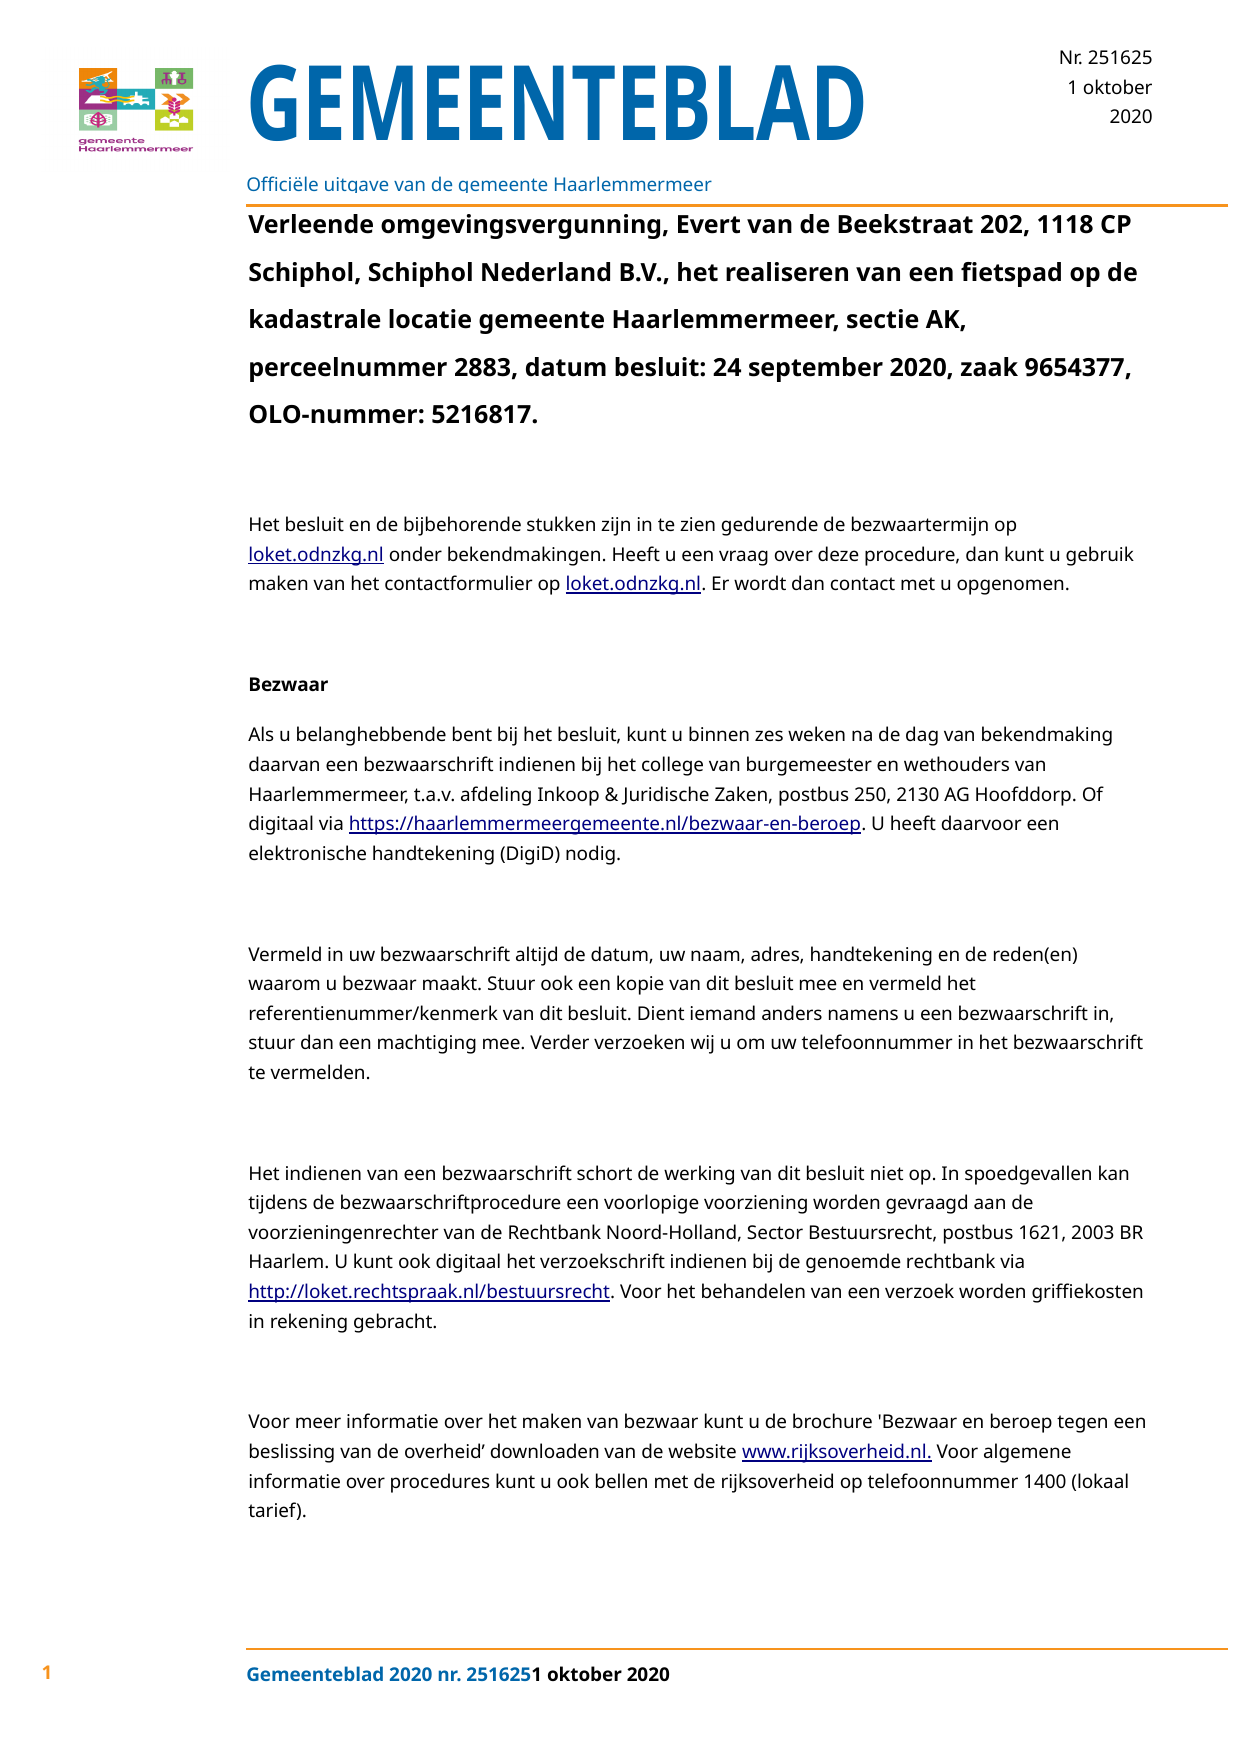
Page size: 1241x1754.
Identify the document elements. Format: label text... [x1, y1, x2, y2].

text Verleende omgevingsvergunning, Evert van de Beekstraat 202, 1118 CP Schiphol, Schiphol Nederland B.V., het realiseren van een fietspad op de kadastrale locatie gemeente Haarlemmermeer, sectie AK, perceelnummer 2883, datum besluit: 24 september 2020, zaak 9654377, OLO-nummer: 5216817. [248, 207, 1152, 431]
text Voor meer informatie over het maken van bezwaar kunt u de brochure 'Bezwaar en beroep tegen een beslissing van de overheid’ downloaden van de website www.rijksoverheid.nl. Voor algemene informatie over procedures kunt u ook bellen met de rijksoverheid op telefoonnummer 1400 (lokaal tarief). [248, 1409, 1152, 1523]
text Het indienen van een bezwaarschrift schort de werking van dit besluit niet op. In spoedgevallen kan tijdens de bezwaarschriftprocedure een voorlopige voorziening worden gevraagd aan de voorzieningenrechter van de Rechtbank Noord-Holland, Sector Bestuursrecht, postbus 1621, 2003 BR Haarlem. U kunt ook digitaal het verzoekschrift indienen bij de genoemde rechtbank via http://loket.rechtspraak.nl/bestuursrecht. Voor het behandelen van een verzoek worden griffiekosten in rekening gebracht. [248, 1160, 1152, 1333]
text Het besluit en de bijbehorende stukken zijn in te zien gedurende de bezwaartermijn op loket.odnzkg.nl onder bekendmakingen. Heeft u een vraag over deze procedure, dan kunt u gebruik maken van het contactformulier op loket.odnzkg.nl. Er wordt dan contact met u opgenomen. [248, 511, 1152, 596]
text Bezwaar [248, 671, 1152, 697]
picture [41, 47, 231, 172]
text Vermeld in uw bezwaarschrift altijd de datum, uw naam, adres, handtekening en de reden(en) waarom u bezwaar maakt. Stuur ook een kopie van dit besluit mee en vermeld het referentienummer/kenmerk van dit besluit. Dient iemand anders namens u een bezwaarschrift in, stuur dan een machtiging mee. Verder verzoeken wij u om uw telefoonnummer in het bezwaarschrift te vermelden. [248, 941, 1152, 1085]
text Als u belanghebbende bent bij het besluit, kunt u binnen zes weken na de dag van bekendmaking daarvan een bezwaarschrift indienen bij het college van burgemeester en wethouders van Haarlemmermeer, t.a.v. afdeling Inkoop & Juridische Zaken, postbus 250, 2130 AG Hoofddorp. Of digitaal via https://haarlemmermeergemeente.nl/bezwaar-en-beroep. U heeft daarvoor een elektronische handtekening (DigiD) nodig. [248, 722, 1152, 866]
